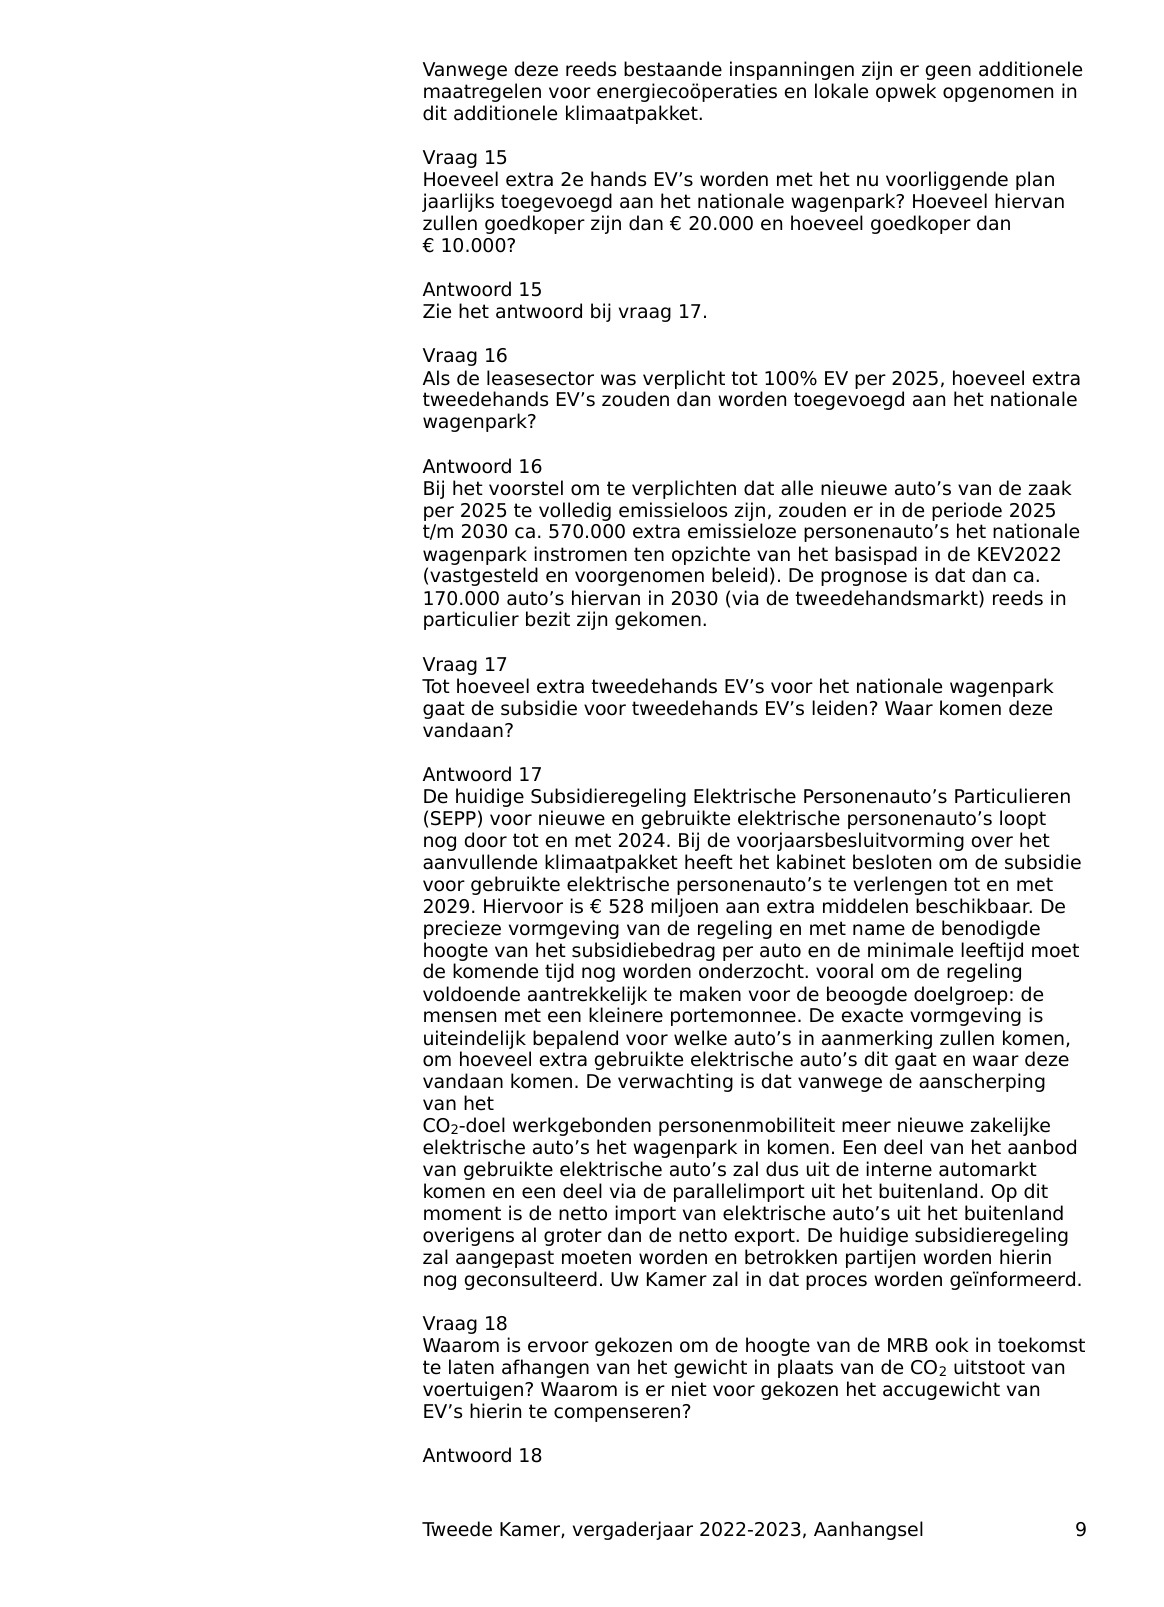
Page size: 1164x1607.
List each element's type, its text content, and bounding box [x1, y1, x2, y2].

text De huidige Subsidieregeling Elektrische Personenauto’s Particulieren (SEPP) voor nieuwe en gebruikte elektrische personenauto’s loopt nog door tot en met 2024. Bij de voorjaarsbesluitvorming over het aanvullende klimaatpakket heeft het kabinet besloten om de subsidie voor gebruikte elektrische personenauto’s te verlengen tot en met 2029. Hiervoor is € 528 miljoen aan extra middelen beschikbaar. De precieze vormgeving van de regeling en met name de benodigde hoogte van het subsidiebedrag per auto en de minimale leeftijd moet de komende tijd nog worden onderzocht. vooral om de regeling voldoende aantrekkelijk te maken voor de beoogde doelgroep: de mensen met een kleinere portemonnee. De exacte vormgeving is uiteindelijk bepalend voor welke auto’s in aanmerking zullen komen, om hoeveel extra gebruikte elektrische auto’s dit gaat en waar deze vandaan komen. De verwachting is dat vanwege de aanscherping van het [422, 786, 1087, 1115]
text Antwoord 15 [422, 279, 1087, 301]
text CO2-doel werkgebonden personenmobiliteit meer nieuwe zakelijke elektrische auto’s het wagenpark in komen. Een deel van het aanbod van gebruikte elektrische auto’s zal dus uit de interne automarkt komen en een deel via de parallelimport uit het buitenland. Op dit moment is de netto import van elektrische auto’s uit het buitenland overigens al groter dan de netto export. De huidige subsidieregeling zal aangepast moeten worden en betrokken partijen worden hierin nog geconsulteerd. Uw Kamer zal in dat proces worden geïnformeerd. [422, 1115, 1087, 1291]
text Antwoord 16 [422, 456, 1087, 477]
text Als de leasesector was verplicht tot 100% EV per 2025, hoeveel extra tweedehands EV’s zouden dan worden toegevoegd aan het nationale wagenpark? [422, 367, 1087, 433]
text Waarom is ervoor gekozen om de hoogte van de MRB ook in toekomst te laten afhangen van het gewicht in plaats van de CO2 uitstoot van voertuigen? Waarom is er niet voor gekozen het accugewicht van EV’s hierin te compenseren? [422, 1335, 1087, 1423]
text Vraag 17 [422, 653, 1087, 676]
text Hoeveel extra 2e hands EV’s worden met het nu voorliggende plan jaarlijks toegevoegd aan het nationale wagenpark? Hoeveel hiervan zullen goedkoper zijn dan € 20.000 en hoeveel goedkoper dan € 10.000? [422, 169, 1087, 257]
text Vraag 15 [422, 147, 1087, 169]
text Vraag 16 [422, 345, 1087, 367]
text Antwoord 17 [422, 764, 1087, 786]
text Vraag 18 [422, 1313, 1087, 1335]
text Antwoord 18 [422, 1445, 1087, 1467]
text Tot hoeveel extra tweedehands EV’s voor het nationale wagenpark gaat de subsidie voor tweedehands EV’s leiden? Waar komen deze vandaan? [422, 676, 1087, 741]
text Zie het antwoord bij vraag 17. [422, 301, 1087, 323]
text Bij het voorstel om te verplichten dat alle nieuwe auto’s van de zaak per 2025 te volledig emissieloos zijn, zouden er in de periode 2025 t/m 2030 ca. 570.000 extra emissieloze personenauto’s het nationale wagenpark instromen ten opzichte van het basispad in de KEV2022 (vastgesteld en voorgenomen beleid). De prognose is dat dan ca. 170.000 auto’s hiervan in 2030 (via de tweedehandsmarkt) reeds in particulier bezit zijn gekomen. [422, 477, 1087, 631]
text Vanwege deze reeds bestaande inspanningen zijn er geen additionele maatregelen voor energiecoöperaties en lokale opwek opgenomen in dit additionele klimaatpakket. [422, 59, 1087, 125]
